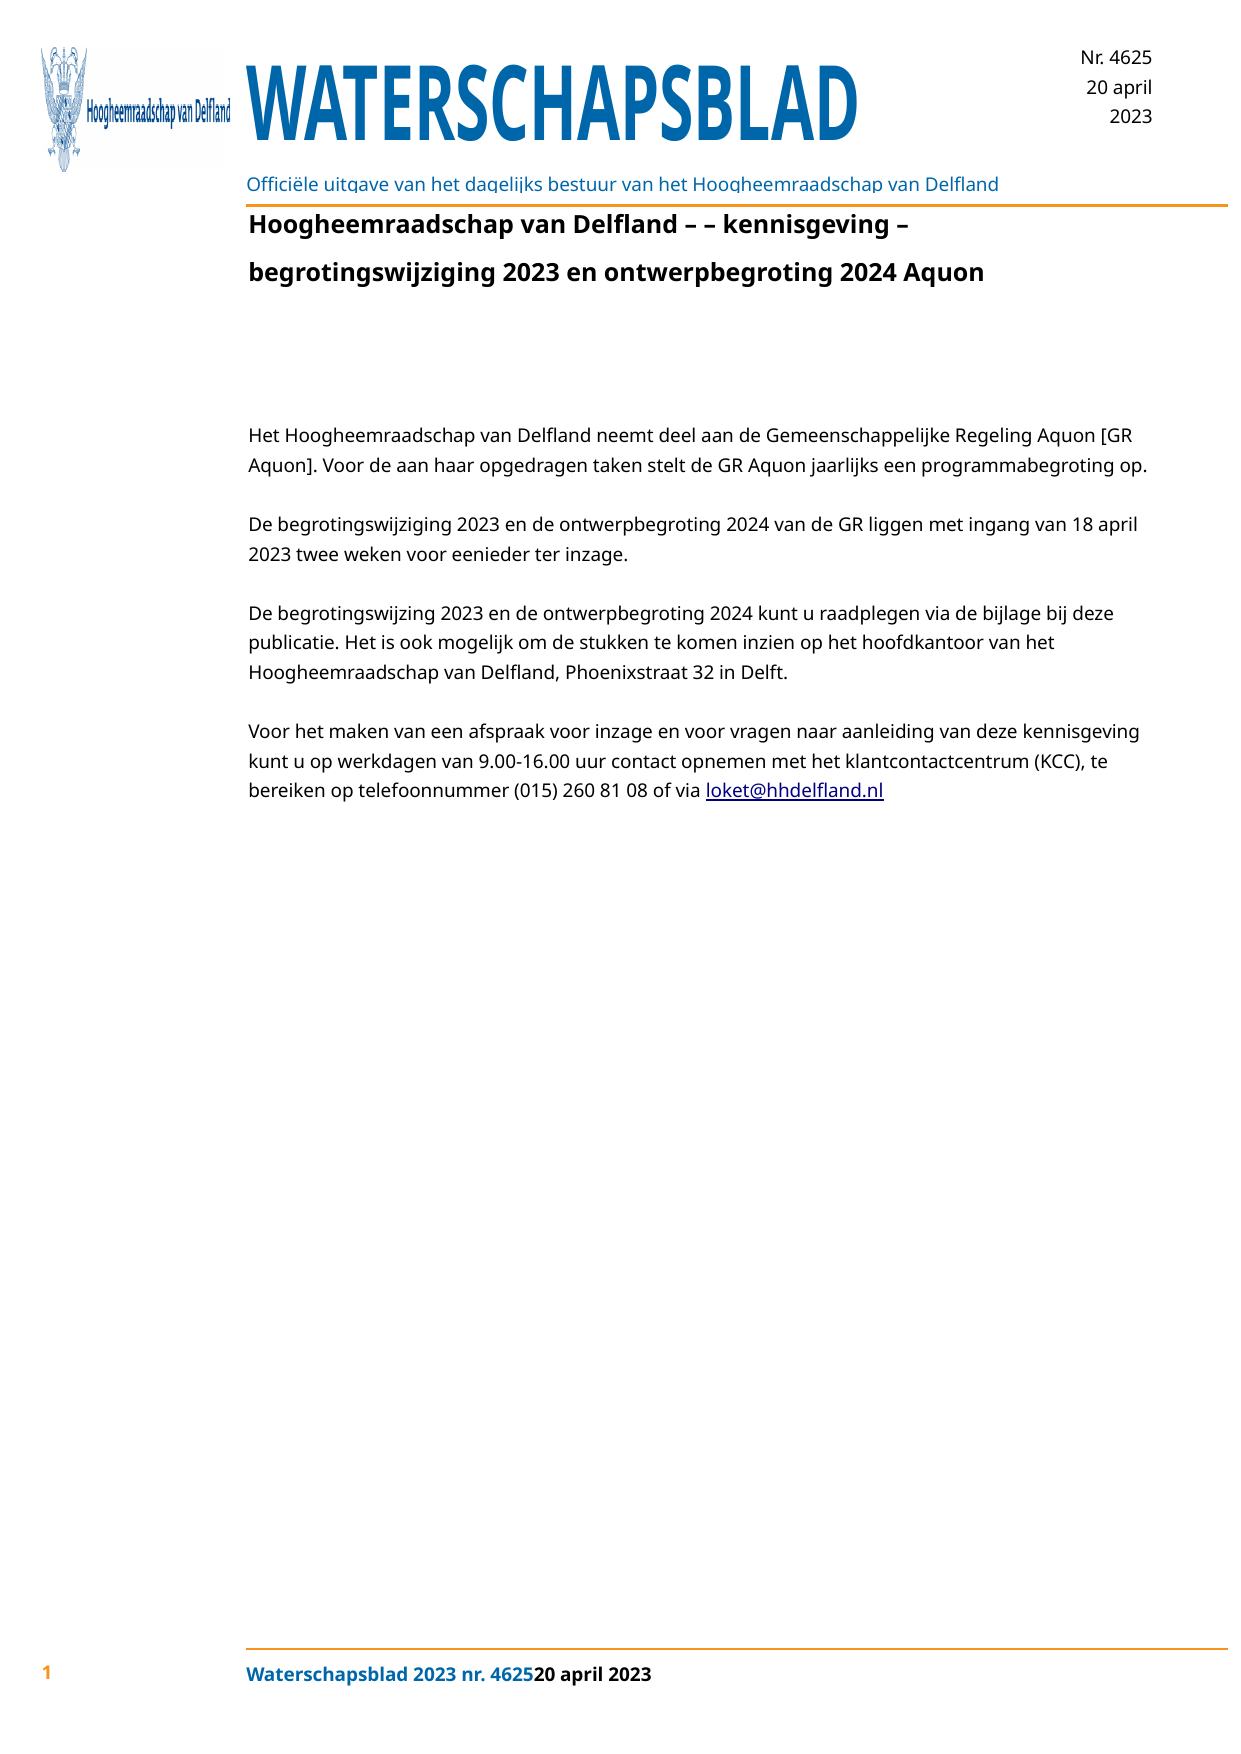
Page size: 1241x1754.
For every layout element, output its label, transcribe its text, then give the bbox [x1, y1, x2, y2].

text De begrotingswijziging 2023 en de ontwerpbegroting 2024 van de GR liggen met ingang van 18 april 2023 twee weken voor eenieder ter inzage. [248, 511, 1152, 567]
text Voor het maken van een afspraak voor inzage en voor vragen naar aanleiding van deze kennisgeving kunt u op werkdagen van 9.00-16.00 uur contact opnemen met het klantcontactcentrum (KCC), te bereiken op telefoonnummer (015) 260 81 08 of via loket@hhdelfland.nl [248, 718, 1152, 803]
text Hoogheemraadschap van Delfland – – kennisgeving – begrotingswijziging 2023 en ontwerpbegroting 2024 Aquon [248, 207, 1152, 288]
text Het Hoogheemraadschap van Delfland neemt deel aan de Gemeenschappelijke Regeling Aquon [GR Aquon]. Voor de aan haar opgedragen taken stelt de GR Aquon jaarlijks een programmabegroting op. [248, 422, 1152, 478]
text De begrotingswijzing 2023 en de ontwerpbegroting 2024 kunt u raadplegen via de bijlage bij deze publicatie. Het is ook mogelijk om de stukken te komen inzien op het hoofdkantoor van het Hoogheemraadschap van Delfland, Phoenixstraat 32 in Delft. [248, 600, 1152, 685]
picture [41, 47, 231, 172]
